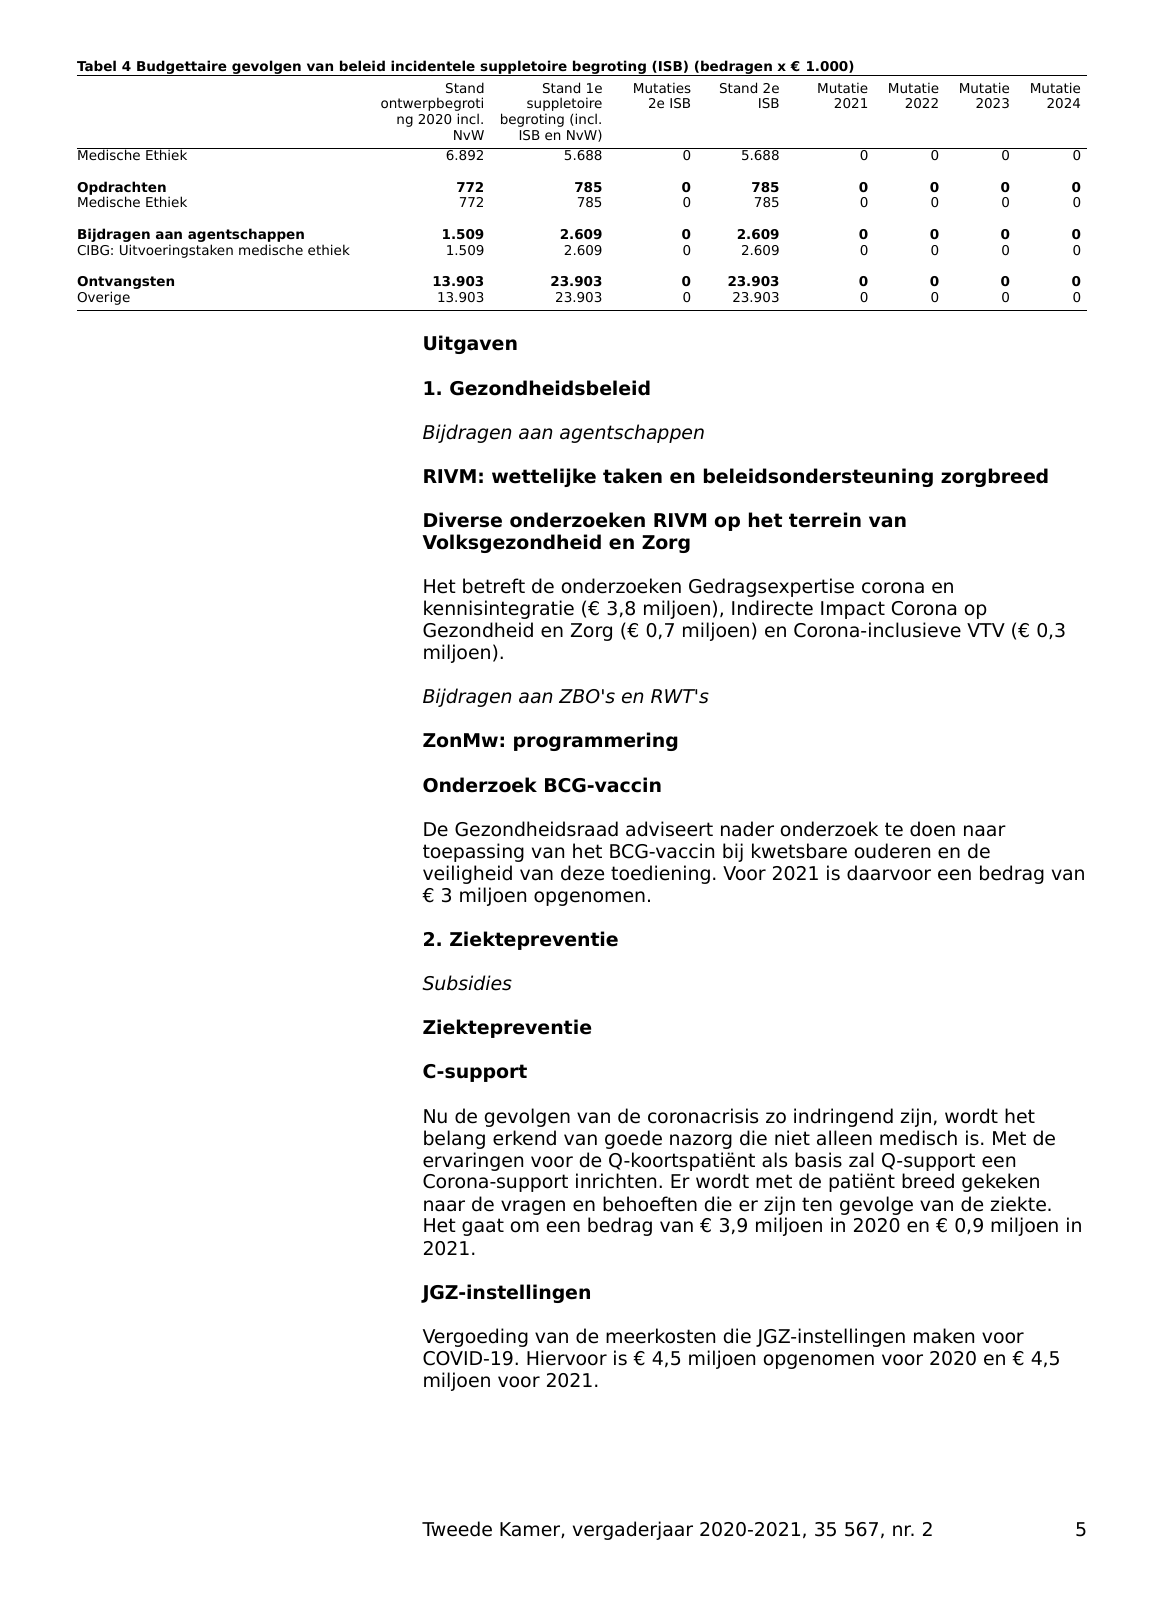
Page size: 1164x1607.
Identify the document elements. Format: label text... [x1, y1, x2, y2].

table_cell [785, 164, 874, 179]
table_cell 0 [608, 227, 697, 242]
table_cell 0 [1016, 227, 1087, 242]
table_cell [372, 258, 490, 274]
table_cell 0 [874, 180, 945, 195]
table_cell Mutatie 2023 [945, 76, 1016, 148]
table_cell 0 [608, 243, 697, 258]
table_cell [874, 211, 945, 227]
table_cell 0 [1016, 290, 1087, 310]
table_cell [77, 258, 372, 274]
table_cell 0 [945, 290, 1016, 310]
table_cell 0 [945, 180, 1016, 195]
table_cell 0 [608, 274, 697, 290]
table_cell 0 [945, 274, 1016, 290]
subtitle RIVM: wettelijke taken en beleidsondersteuning zorgbreed [422, 466, 1087, 488]
table_cell [1016, 164, 1087, 179]
table_cell 2.609 [697, 227, 785, 242]
table_cell 0 [945, 149, 1016, 164]
table_cell [945, 258, 1016, 274]
table_cell 23.903 [697, 274, 785, 290]
subtitle Subsidies [422, 973, 1087, 995]
subtitle Diverse onderzoeken RIVM op het terrein van Volksgezondheid en Zorg [422, 510, 1087, 554]
table_cell 0 [608, 180, 697, 195]
table_cell 0 [785, 290, 874, 310]
table_cell 23.903 [490, 274, 608, 290]
table_cell 772 [372, 195, 490, 211]
table_cell [874, 258, 945, 274]
table_cell 785 [697, 180, 785, 195]
text De Gezondheidsraad adviseert nader onderzoek te doen naar toepassing van het BCG-vaccin bij kwetsbare ouderen en de veiligheid van deze toediening. Voor 2021 is daarvoor een bedrag van € 3 miljoen opgenomen. [422, 819, 1087, 907]
table_cell 0 [1016, 149, 1087, 164]
table_cell [945, 164, 1016, 179]
table_cell Mutaties 2e ISB [608, 76, 697, 148]
table_cell 0 [874, 290, 945, 310]
table_cell [874, 164, 945, 179]
table_cell [697, 211, 785, 227]
table_cell [77, 76, 372, 148]
table_cell 0 [608, 195, 697, 211]
table_cell Medische Ethiek [77, 195, 372, 211]
table_cell [945, 211, 1016, 227]
table_cell Stand ontwerpbegroting 2020 incl. NvW [372, 76, 490, 148]
table_cell 0 [1016, 195, 1087, 211]
table_cell [697, 258, 785, 274]
table_cell 0 [1016, 274, 1087, 290]
table_cell [1016, 258, 1087, 274]
subtitle 2. Ziektepreventie [422, 929, 1087, 951]
table_cell 0 [874, 149, 945, 164]
subtitle ZonMw: programmering [422, 730, 1087, 752]
table_cell 0 [1016, 180, 1087, 195]
table_cell 0 [874, 243, 945, 258]
table_cell 0 [874, 195, 945, 211]
table_cell [372, 211, 490, 227]
table_cell 772 [372, 180, 490, 195]
table_cell 785 [490, 180, 608, 195]
table_cell 785 [490, 195, 608, 211]
table_cell 5.688 [490, 149, 608, 164]
subtitle JGZ-instellingen [422, 1282, 1087, 1303]
text Vergoeding van de meerkosten die JGZ-instellingen maken voor COVID-19. Hiervoor is € 4,5 miljoen opgenomen voor 2020 en € 4,5 miljoen voor 2021. [422, 1326, 1087, 1392]
table_cell [372, 164, 490, 179]
table_cell [490, 164, 608, 179]
table_cell Ontvangsten [77, 274, 372, 290]
table_cell 0 [945, 243, 1016, 258]
table_cell Opdrachten [77, 180, 372, 195]
text Nu de gevolgen van de coronacrisis zo indringend zijn, wordt het belang erkend van goede nazorg die niet alleen medisch is. Met de ervaringen voor de Q-koortspatiënt als basis zal Q-support een Corona-support inrichten. Er wordt met de patiënt breed gekeken naar de vragen en behoeften die er zijn ten gevolge van de ziekte. Het gaat om een bedrag van € 3,9 miljoen in 2020 en € 0,9 miljoen in 2021. [422, 1106, 1087, 1259]
subtitle Onderzoek BCG-vaccin [422, 774, 1087, 797]
table_cell 5.688 [697, 149, 785, 164]
table_cell 0 [945, 195, 1016, 211]
table_cell 0 [785, 243, 874, 258]
table_cell 0 [785, 274, 874, 290]
table_cell 23.903 [490, 290, 608, 310]
table_header Tabel 4 Budgettaire gevolgen van beleid incidentele suppletoire begroting (ISB) (bedragen x € 1.000) [77, 59, 1087, 75]
table_cell 0 [785, 227, 874, 242]
table_cell [490, 211, 608, 227]
table_cell [697, 164, 785, 179]
table_cell [1016, 211, 1087, 227]
subtitle C-support [422, 1061, 1087, 1083]
table_cell 23.903 [697, 290, 785, 310]
table_cell 13.903 [372, 274, 490, 290]
table_cell 0 [874, 227, 945, 242]
table_cell 0 [785, 180, 874, 195]
table_cell Mutatie 2024 [1016, 76, 1087, 148]
table_cell 0 [945, 227, 1016, 242]
table_cell 2.609 [490, 243, 608, 258]
text Het betreft de onderzoeken Gedragsexpertise corona en kennisintegratie (€ 3,8 miljoen), Indirecte Impact Corona op Gezondheid en Zorg (€ 0,7 miljoen) en Corona-inclusieve VTV (€ 0,3 miljoen). [422, 576, 1087, 664]
table_cell 0 [608, 149, 697, 164]
table_cell 0 [874, 274, 945, 290]
table_cell Stand 2e ISB [697, 76, 785, 148]
subtitle Bijdragen aan ZBO's en RWT's [422, 686, 1087, 708]
subtitle Ziektepreventie [422, 1017, 1087, 1039]
table_cell [77, 164, 372, 179]
table_cell [785, 211, 874, 227]
subtitle Bijdragen aan agentschappen [422, 422, 1087, 444]
table_cell 2.609 [697, 243, 785, 258]
table_cell 6.892 [372, 149, 490, 164]
table_cell Stand 1e suppletoire begroting (incl. ISB en NvW) [490, 76, 608, 148]
table_cell Bijdragen aan agentschappen [77, 227, 372, 242]
table_cell 0 [608, 290, 697, 310]
subtitle 1. Gezondheidsbeleid [422, 377, 1087, 399]
table_cell 2.609 [490, 227, 608, 242]
table_cell 0 [785, 195, 874, 211]
table_cell Medische Ethiek [77, 149, 372, 164]
table_cell [608, 164, 697, 179]
table_cell Overige [77, 290, 372, 310]
table_cell 0 [785, 149, 874, 164]
table_cell [490, 258, 608, 274]
table_cell [608, 211, 697, 227]
table_cell Mutatie 2022 [874, 76, 945, 148]
table_cell 1.509 [372, 227, 490, 242]
table_cell 0 [1016, 243, 1087, 258]
table_cell CIBG: Uitvoeringstaken medische ethiek [77, 243, 372, 258]
subtitle Uitgaven [422, 333, 1087, 355]
table_cell [785, 258, 874, 274]
table_cell 785 [697, 195, 785, 211]
table_cell [77, 211, 372, 227]
table_cell Mutatie 2021 [785, 76, 874, 148]
table_cell [608, 258, 697, 274]
table_cell 13.903 [372, 290, 490, 310]
table_cell 1.509 [372, 243, 490, 258]
